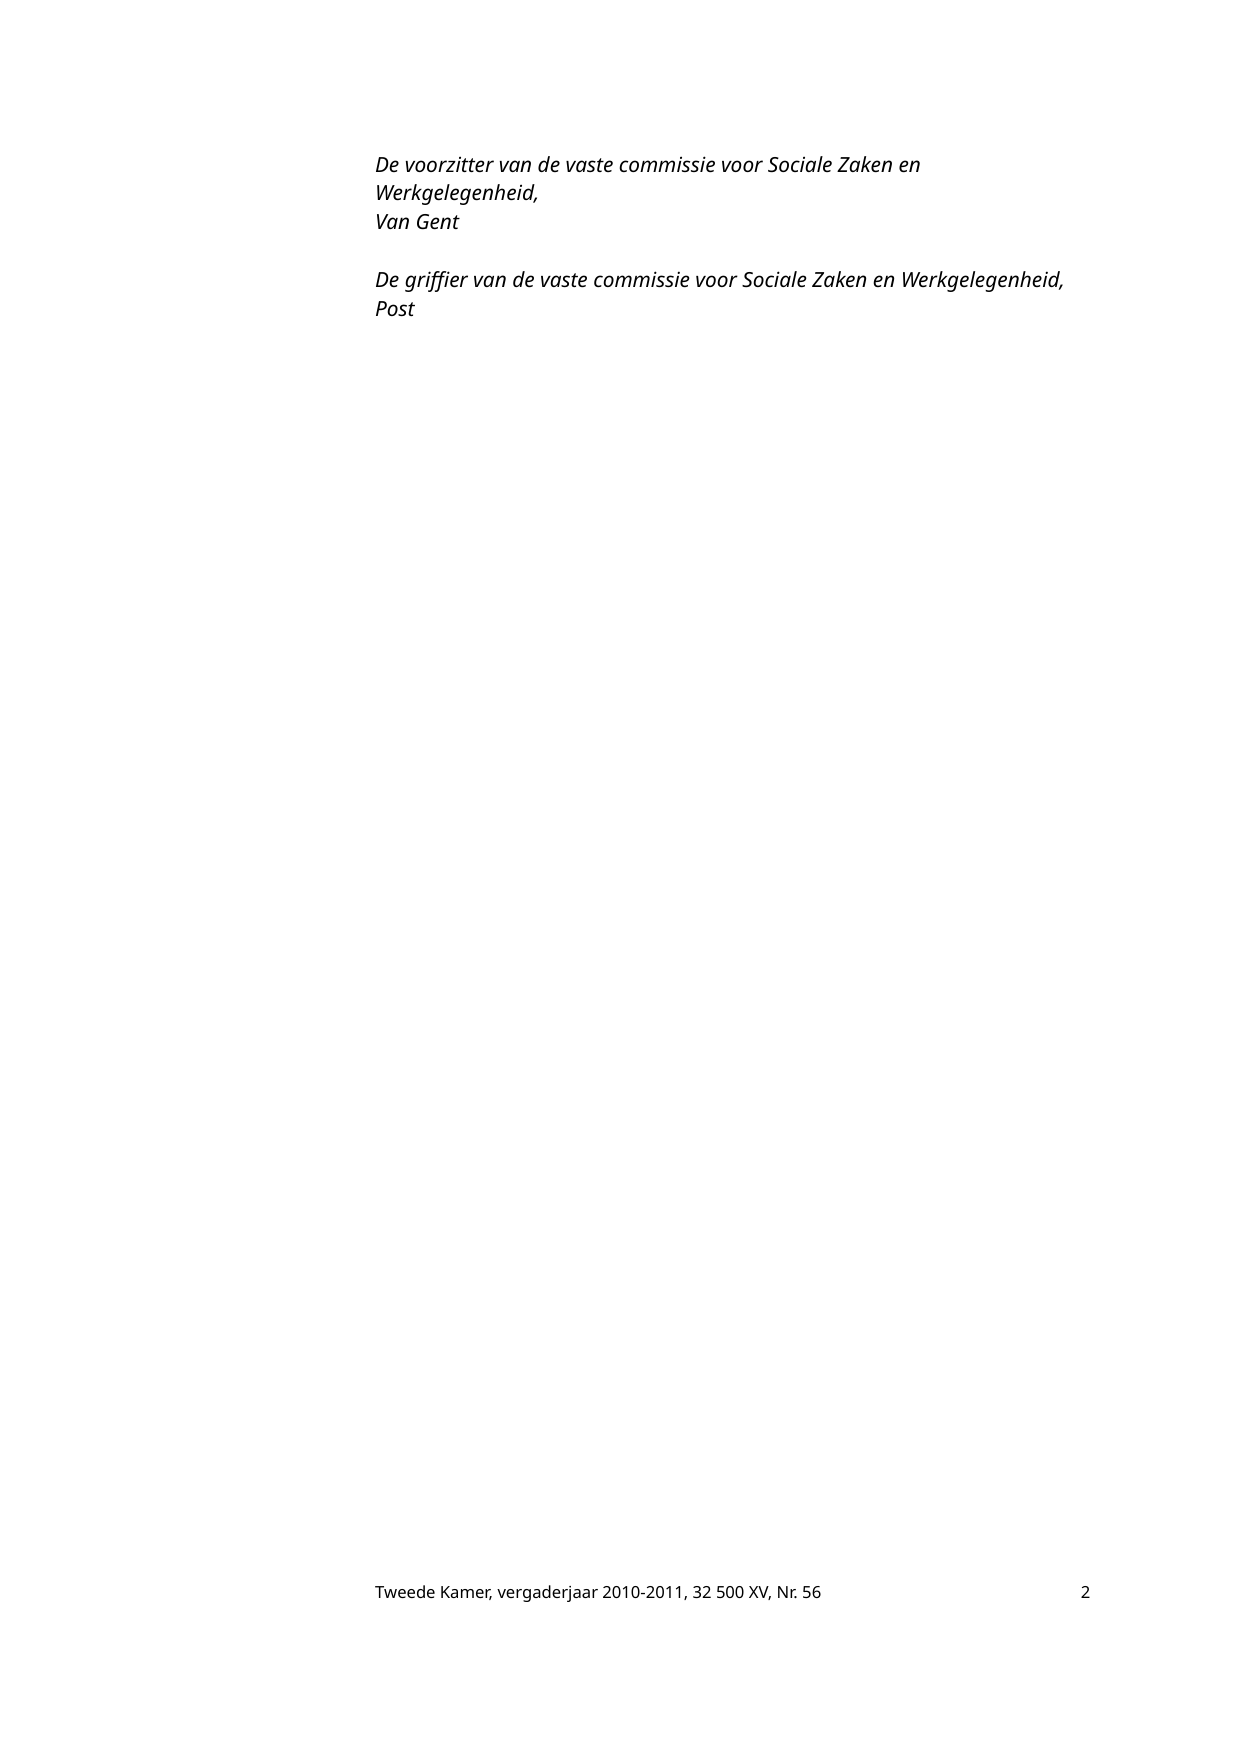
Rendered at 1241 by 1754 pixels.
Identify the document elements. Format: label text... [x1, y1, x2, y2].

text Post [375, 294, 1090, 322]
text De griffier van de vaste commissie voor Sociale Zaken en Werkgelegenheid, [375, 265, 1090, 294]
text De voorzitter van de vaste commissie voor Sociale Zaken en Werkgelegenheid, [375, 150, 1090, 207]
text Van Gent [375, 207, 1090, 235]
